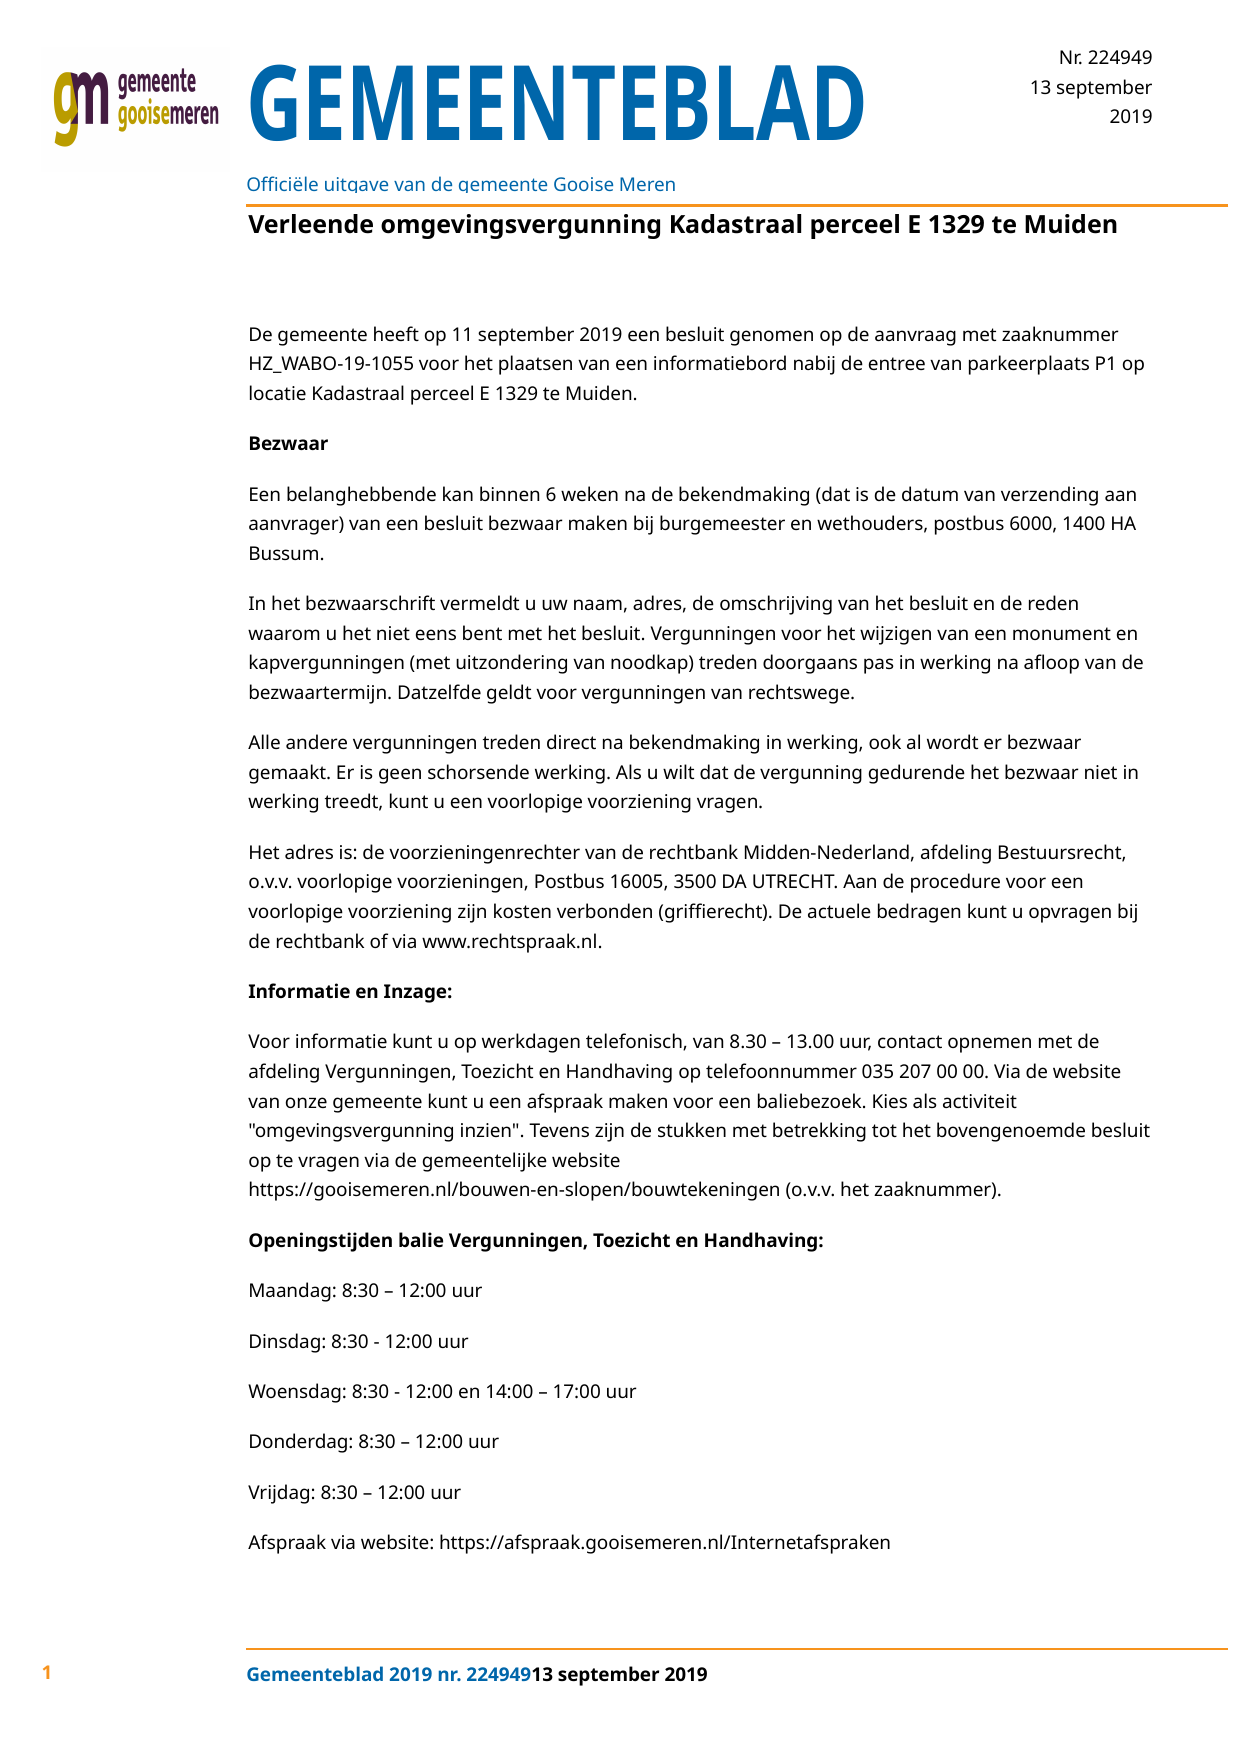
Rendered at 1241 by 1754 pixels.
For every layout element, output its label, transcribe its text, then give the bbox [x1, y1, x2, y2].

text Verleende omgevingsvergunning Kadastraal perceel E 1329 te Muiden [248, 207, 1152, 241]
text Vrijdag: 8:30 – 12:00 uur [248, 1479, 1152, 1505]
text Bezwaar [248, 430, 1152, 456]
text Afspraak via website: https://afspraak.gooisemeren.nl/Internetafspraken [248, 1529, 1152, 1555]
text Alle andere vergunningen treden direct na bekendmaking in werking, ook al wordt er bezwaar gemaakt. Er is geen schorsende werking. Als u wilt dat de vergunning gedurende het bezwaar niet in werking treedt, kunt u een voorlopige voorziening vragen. [248, 729, 1152, 814]
text Maandag: 8:30 – 12:00 uur [248, 1277, 1152, 1303]
text Dinsdag: 8:30 - 12:00 uur [248, 1328, 1152, 1353]
picture [41, 47, 231, 172]
text De gemeente heeft op 11 september 2019 een besluit genomen op de aanvraag met zaaknummer HZ_WABO-19-1055 voor het plaatsen van een informatiebord nabij de entree van parkeerplaats P1 op locatie Kadastraal perceel E 1329 te Muiden. [248, 321, 1152, 406]
text Openingstijden balie Vergunningen, Toezicht en Handhaving: [248, 1227, 1152, 1253]
text Woensdag: 8:30 - 12:00 en 14:00 – 17:00 uur [248, 1378, 1152, 1404]
text Donderdag: 8:30 – 12:00 uur [248, 1429, 1152, 1454]
text Een belanghebbende kan binnen 6 weken na de bekendmaking (dat is de datum van verzending aan aanvrager) van een besluit bezwaar maken bij burgemeester en wethouders, postbus 6000, 1400 HA Bussum. [248, 481, 1152, 566]
text In het bezwaarschrift vermeldt u uw naam, adres, de omschrijving van het besluit en de reden waarom u het niet eens bent met het besluit. Vergunningen voor het wijzigen van een monument en kapvergunningen (met uitzondering van noodkap) treden doorgaans pas in werking na afloop van de bezwaartermijn. Datzelfde geldt voor vergunningen van rechtswege. [248, 590, 1152, 705]
text Informatie en Inzage: [248, 978, 1152, 1004]
text Het adres is: de voorzieningenrechter van de rechtbank Midden-Nederland, afdeling Bestuursrecht, o.v.v. voorlopige voorzieningen, Postbus 16005, 3500 DA UTRECHT. Aan de procedure voor een voorlopige voorziening zijn kosten verbonden (griffierecht). De actuele bedragen kunt u opvragen bij de rechtbank of via www.rechtspraak.nl. [248, 839, 1152, 953]
text Voor informatie kunt u op werkdagen telefonisch, van 8.30 – 13.00 uur, contact opnemen met de afdeling Vergunningen, Toezicht en Handhaving op telefoonnummer 035 207 00 00. Via de website van onze gemeente kunt u een afspraak maken voor een baliebezoek. Kies als activiteit "omgevingsvergunning inzien". Tevens zijn de stukken met betrekking tot het bovengenoemde besluit op te vragen via de gemeentelijke website https://gooisemeren.nl/bouwen-en-slopen/bouwtekeningen (o.v.v. het zaaknummer). [248, 1029, 1152, 1202]
